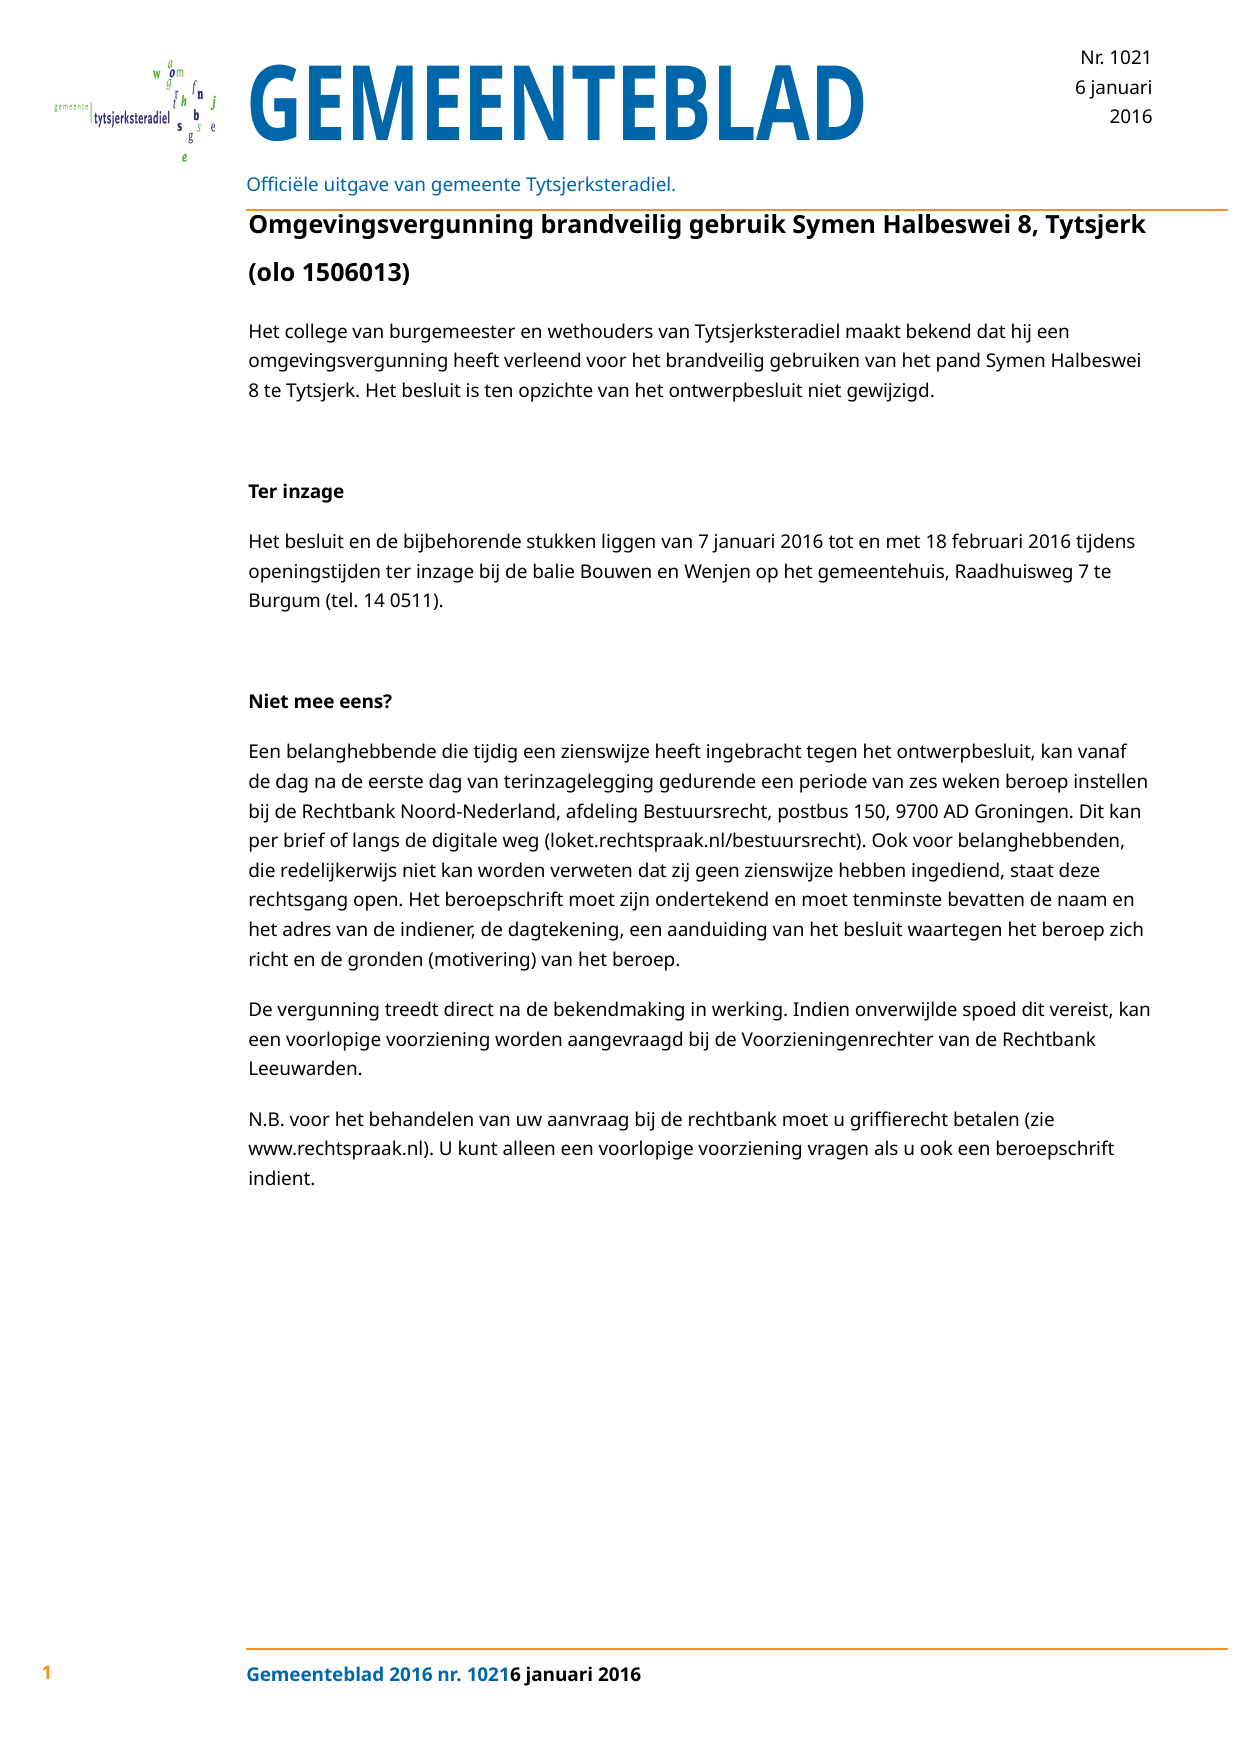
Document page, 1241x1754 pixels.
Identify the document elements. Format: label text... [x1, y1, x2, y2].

text Ter inzage [248, 478, 1152, 504]
text Een belanghebbende die tijdig een zienswijze heeft ingebracht tegen het ontwerpbesluit, kan vanaf de dag na de eerste dag van terinzagelegging gedurende een periode van zes weken beroep instellen bij de Rechtbank Noord-Nederland, afdeling Bestuursrecht, postbus 150, 9700 AD Groningen. Dit kan per brief of langs de digitale weg (loket.rechtspraak.nl/bestuursrecht). Ook voor belanghebbenden, die redelijkerwijs niet kan worden verweten dat zij geen zienswijze hebben ingediend, staat deze rechtsgang open. Het beroepschrift moet zijn ondertekend en moet tenminste bevatten de naam en het adres van de indiener, de dagtekening, een aanduiding van het besluit waartegen het beroep zich richt en de gronden (motivering) van het beroep. [248, 739, 1152, 972]
text N.B. voor het behandelen van uw aanvraag bij de rechtbank moet u griffierecht betalen (zie www.rechtspraak.nl). U kunt alleen een voorlopige voorziening vragen als u ook een beroepschrift indient. [248, 1106, 1152, 1191]
text De vergunning treedt direct na de bekendmaking in werking. Indien onverwijlde spoed dit vereist, kan een voorlopige voorziening worden aangevraagd bij de Voorzieningenrechter van de Rechtbank Leeuwarden. [248, 996, 1152, 1081]
text Het besluit en de bijbehorende stukken liggen van 7 januari 2016 tot en met 18 februari 2016 tijdens openingstijden ter inzage bij de balie Bouwen en Wenjen op het gemeentehuis, Raadhuisweg 7 te Burgum (tel. 14 0511). [248, 528, 1152, 613]
picture [41, 47, 231, 172]
text Niet mee eens? [248, 688, 1152, 714]
text Het college van burgemeester en wethouders van Tytsjerksteradiel maakt bekend dat hij een omgevingsvergunning heeft verleend voor het brandveilig gebruiken van het pand Symen Halbeswei 8 te Tytsjerk. Het besluit is ten opzichte van het ontwerpbesluit niet gewijzigd. [248, 318, 1152, 403]
text Omgevingsvergunning brandveilig gebruik Symen Halbeswei 8, Tytsjerk (olo 1506013) [248, 211, 1152, 288]
